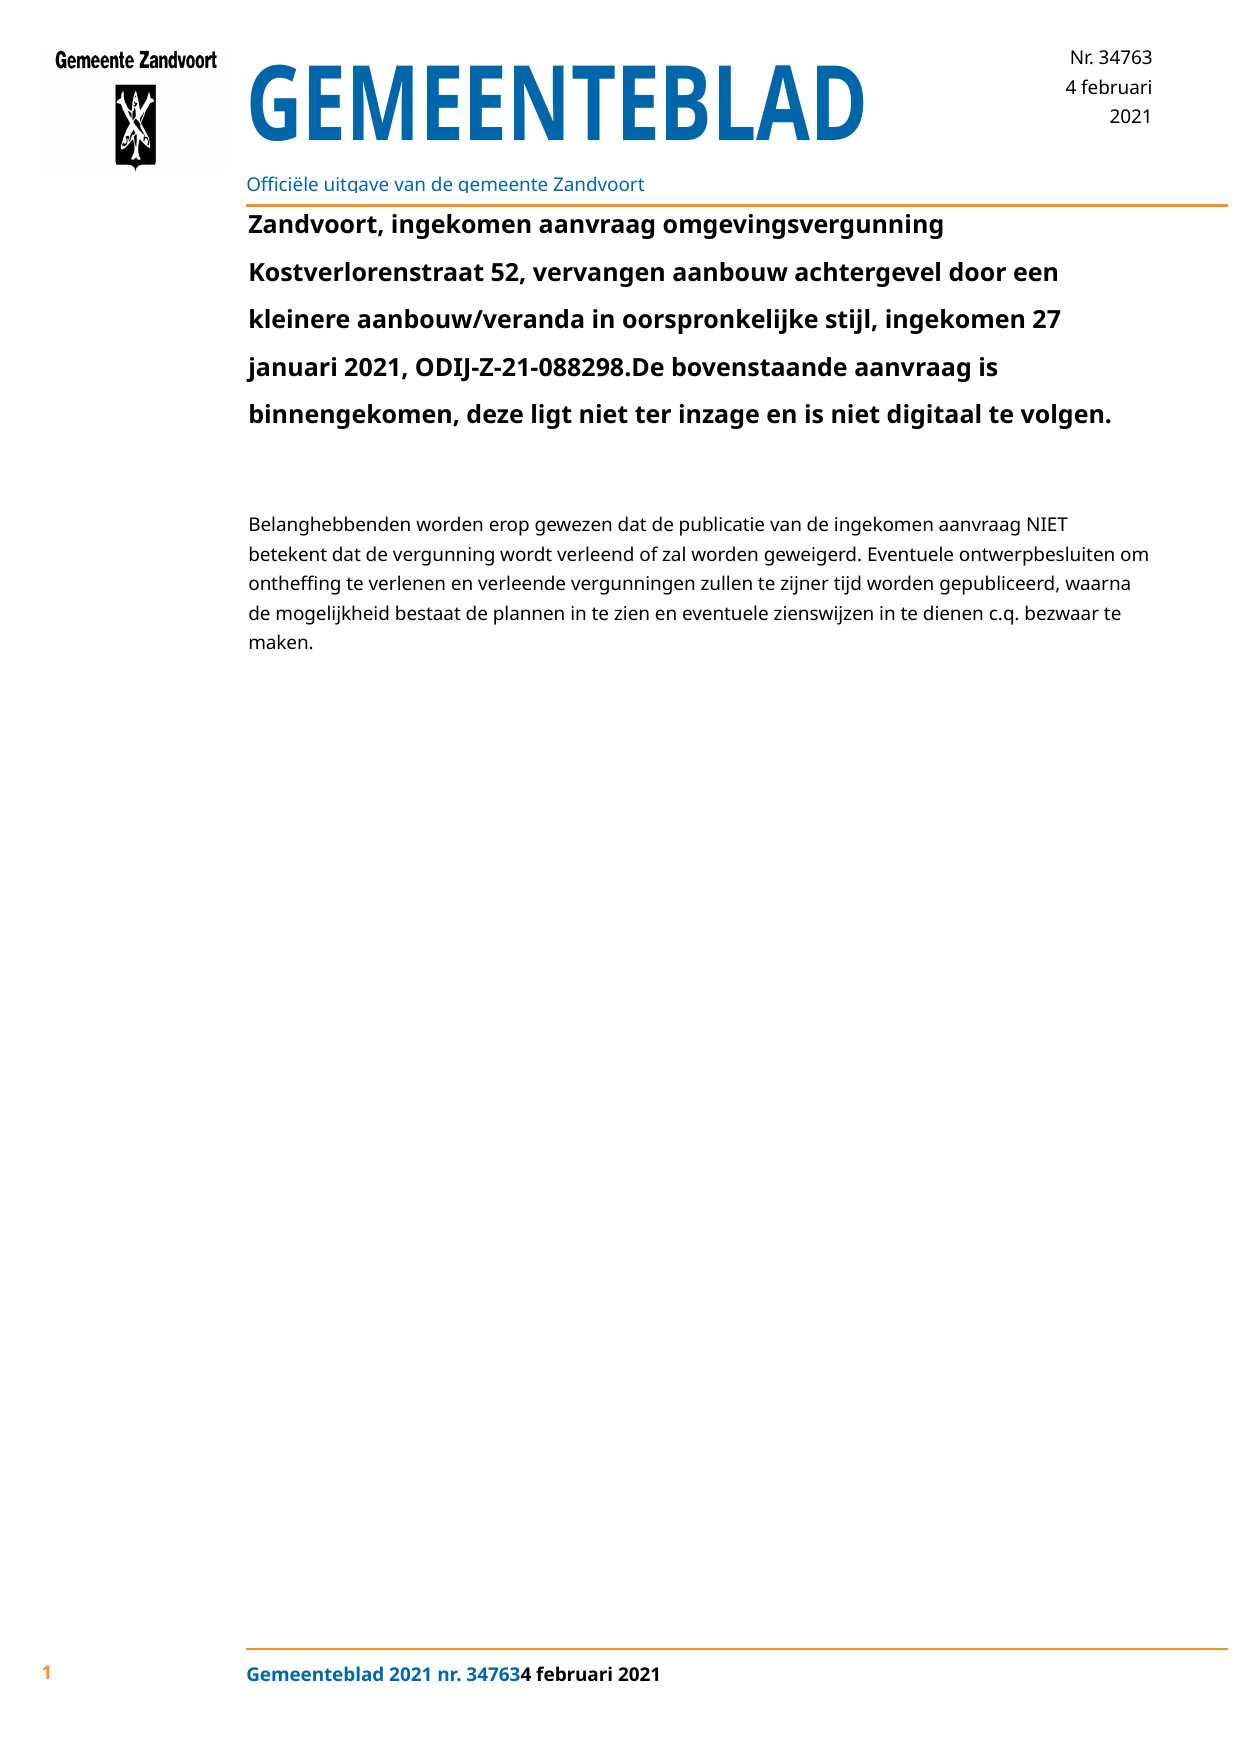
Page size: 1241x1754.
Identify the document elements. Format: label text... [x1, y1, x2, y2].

text Zandvoort, ingekomen aanvraag omgevingsvergunning Kostverlorenstraat 52, vervangen aanbouw achtergevel door een kleinere aanbouw/veranda in oorspronkelijke stijl, ingekomen 27 januari 2021, ODIJ-Z-21-088298.De bovenstaande aanvraag is binnengekomen, deze ligt niet ter inzage en is niet digitaal te volgen. [248, 207, 1152, 431]
text Belanghebbenden worden erop gewezen dat de publicatie van de ingekomen aanvraag NIET betekent dat de vergunning wordt verleend of zal worden geweigerd. Eventuele ontwerpbesluiten om ontheffing te verlenen en verleende vergunningen zullen te zijner tijd worden gepubliceerd, waarna de mogelijkheid bestaat de plannen in te zien en eventuele zienswijzen in te dienen c.q. bezwaar te maken. [248, 511, 1152, 655]
picture [41, 47, 231, 172]
